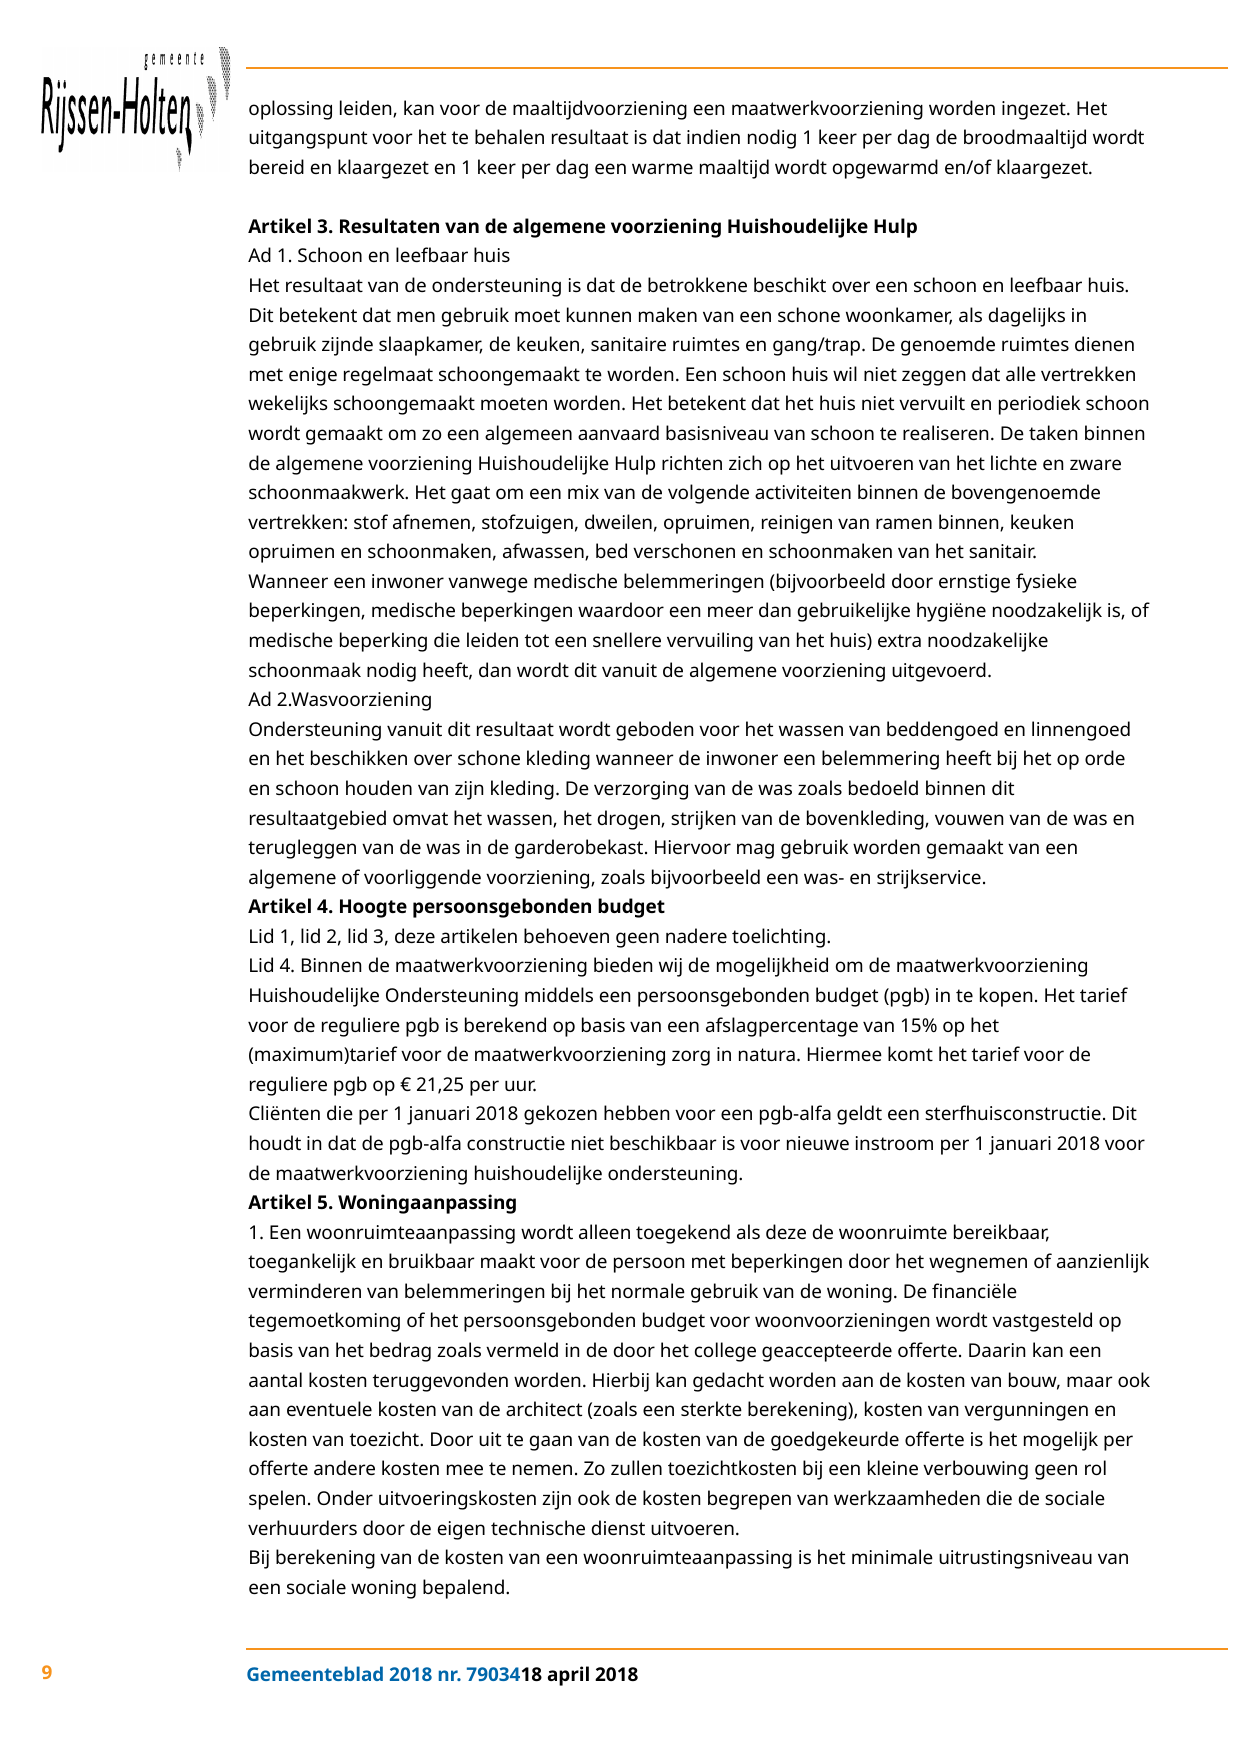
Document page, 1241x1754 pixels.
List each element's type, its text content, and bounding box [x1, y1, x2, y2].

picture [41, 47, 231, 172]
text Artikel 4. Hoogte persoonsgebonden budget [248, 893, 1152, 919]
text Lid 1, lid 2, lid 3, deze artikelen behoeven geen nadere toelichting. [248, 923, 1152, 949]
text Bij berekening van de kosten van een woonruimteaanpassing is het minimale uitrustingsniveau van een sociale woning bepalend. [248, 1544, 1152, 1600]
text Artikel 5. Woningaanpassing [248, 1189, 1152, 1215]
text Het resultaat van de ondersteuning is dat de betrokkene beschikt over een schoon en leefbaar huis. Dit betekent dat men gebruik moet kunnen maken van een schone woonkamer, als dagelijks in gebruik zijnde slaapkamer, de keuken, sanitaire ruimtes en gang/trap. De genoemde ruimtes dienen met enige regelmaat schoongemaakt te worden. Een schoon huis wil niet zeggen dat alle vertrekken wekelijks schoongemaakt moeten worden. Het betekent dat het huis niet vervuilt en periodiek schoon wordt gemaakt om zo een algemeen aanvaard basisniveau van schoon te realiseren. De taken binnen de algemene voorziening Huishoudelijke Hulp richten zich op het uitvoeren van het lichte en zware schoonmaakwerk. Het gaat om een mix van de volgende activiteiten binnen de bovengenoemde vertrekken: stof afnemen, stofzuigen, dweilen, opruimen, reinigen van ramen binnen, keuken opruimen en schoonmaken, afwassen, bed verschonen en schoonmaken van het sanitair. [248, 272, 1152, 564]
text Ad 1. Schoon en leefbaar huis [248, 243, 1152, 268]
text Artikel 3. Resultaten van de algemene voorziening Huishoudelijke Hulp [248, 213, 1152, 239]
text Ondersteuning vanuit dit resultaat wordt geboden voor het wassen van beddengoed en linnengoed en het beschikken over schone kleding wanneer de inwoner een belemmering heeft bij het op orde en schoon houden van zijn kleding. De verzorging van de was zoals bedoeld binnen dit resultaatgebied omvat het wassen, het drogen, strijken van de bovenkleding, vouwen van de was en terugleggen van de was in de garderobekast. Hiervoor mag gebruik worden gemaakt van een algemene of voorliggende voorziening, zoals bijvoorbeeld een was- en strijkservice. [248, 716, 1152, 890]
text Lid 4. Binnen de maatwerkvoorziening bieden wij de mogelijkheid om de maatwerkvoorziening Huishoudelijke Ondersteuning middels een persoonsgebonden budget (pgb) in te kopen. Het tarief voor de reguliere pgb is berekend op basis van een afslagpercentage van 15% op het (maximum)tarief voor de maatwerkvoorziening zorg in natura. Hiermee komt het tarief voor de reguliere pgb op € 21,25 per uur. [248, 953, 1152, 1097]
text 1. Een woonruimteaanpassing wordt alleen toegekend als deze de woonruimte bereikbaar, toegankelijk en bruikbaar maakt voor de persoon met beperkingen door het wegnemen of aanzienlijk verminderen van belemmeringen bij het normale gebruik van de woning. De financiële tegemoetkoming of het persoonsgebonden budget voor woonvoorzieningen wordt vastgesteld op basis van het bedrag zoals vermeld in de door het college geaccepteerde offerte. Daarin kan een aantal kosten teruggevonden worden. Hierbij kan gedacht worden aan de kosten van bouw, maar ook aan eventuele kosten van de architect (zoals een sterkte berekening), kosten van vergunningen en kosten van toezicht. Door uit te gaan van de kosten van de goedgekeurde offerte is het mogelijk per offerte andere kosten mee te nemen. Zo zullen toezichtkosten bij een kleine verbouwing geen rol spelen. Onder uitvoeringskosten zijn ook de kosten begrepen van werkzaamheden die de sociale verhuurders door de eigen technische dienst uitvoeren. [248, 1219, 1152, 1541]
text Ad 2.Wasvoorziening [248, 686, 1152, 712]
text Cliënten die per 1 januari 2018 gekozen hebben voor een pgb-alfa geldt een sterfhuisconstructie. Dit houdt in dat de pgb-alfa constructie niet beschikbaar is voor nieuwe instroom per 1 januari 2018 voor de maatwerkvoorziening huishoudelijke ondersteuning. [248, 1101, 1152, 1186]
text oplossing leiden, kan voor de maaltijdvoorziening een maatwerkvoorziening worden ingezet. Het uitgangspunt voor het te behalen resultaat is dat indien nodig 1 keer per dag de broodmaaltijd wordt bereid en klaargezet en 1 keer per dag een warme maaltijd wordt opgewarmd en/of klaargezet. [248, 95, 1152, 180]
text Wanneer een inwoner vanwege medische belemmeringen (bijvoorbeeld door ernstige fysieke beperkingen, medische beperkingen waardoor een meer dan gebruikelijke hygiëne noodzakelijk is, of medische beperking die leiden tot een snellere vervuiling van het huis) extra noodzakelijke schoonmaak nodig heeft, dan wordt dit vanuit de algemene voorziening uitgevoerd. [248, 568, 1152, 683]
